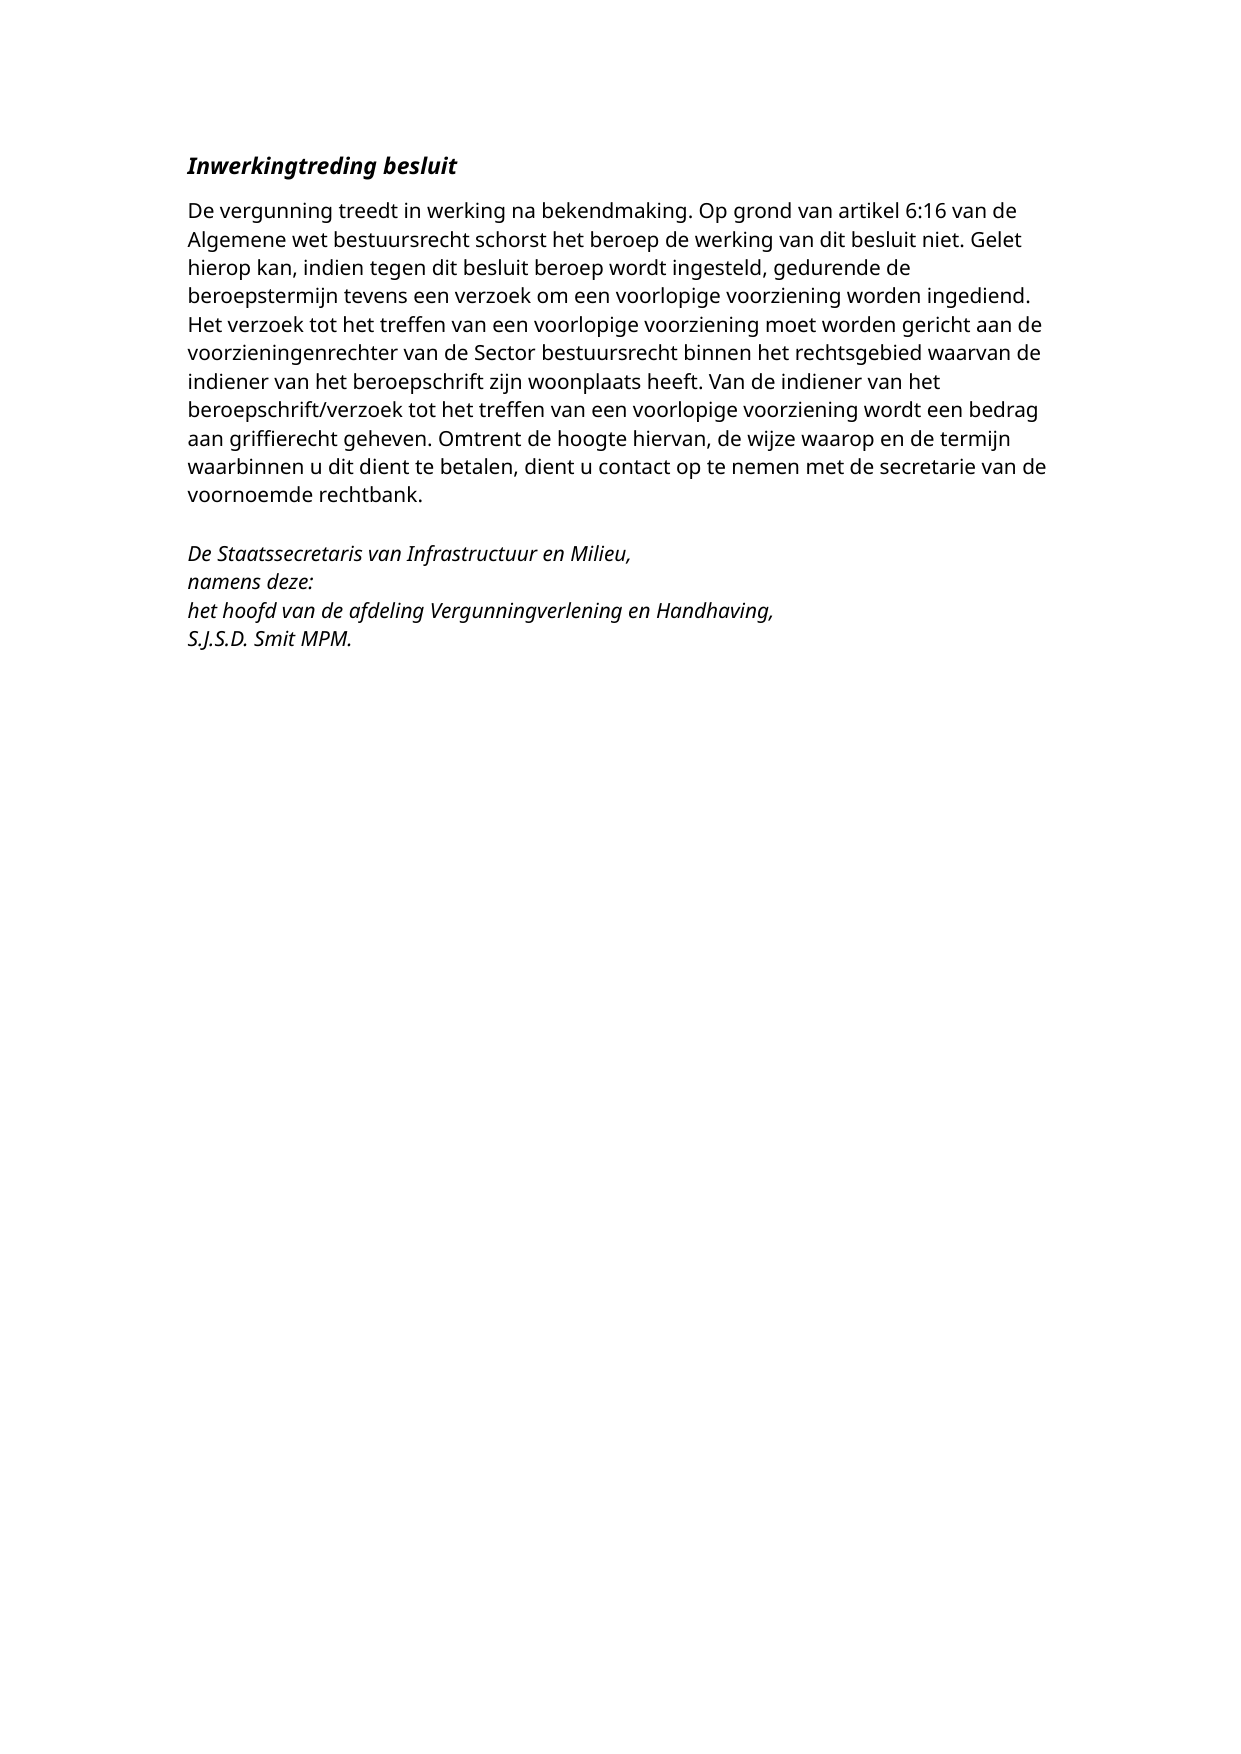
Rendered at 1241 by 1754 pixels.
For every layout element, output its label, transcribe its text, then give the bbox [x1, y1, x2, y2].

text namens deze: [187, 567, 1053, 596]
text S.J.S.D. Smit MPM. [187, 624, 1053, 653]
subtitle Inwerkingtreding besluit [187, 150, 1053, 181]
text De vergunning treedt in werking na bekendmaking. Op grond van artikel 6:16 van de Algemene wet bestuursrecht schorst het beroep de werking van dit besluit niet. Gelet hierop kan, indien tegen dit besluit beroep wordt ingesteld, gedurende de beroepstermijn tevens een verzoek om een voorlopige voorziening worden ingediend. Het verzoek tot het treffen van een voorlopige voorziening moet worden gericht aan de voorzieningenrechter van de Sector bestuursrecht binnen het rechtsgebied waarvan de indiener van het beroepschrift zijn woonplaats heeft. Van de indiener van het beroepschrift/verzoek tot het treffen van een voorlopige voorziening wordt een bedrag aan griffierecht geheven. Omtrent de hoogte hiervan, de wijze waarop en de termijn waarbinnen u dit dient te betalen, dient u contact op te nemen met de secretarie van de voornoemde rechtbank. [187, 196, 1053, 509]
text De Staatssecretaris van Infrastructuur en Milieu, [187, 539, 1053, 567]
text het hoofd van de afdeling Vergunningverlening en Handhaving, [187, 596, 1053, 624]
